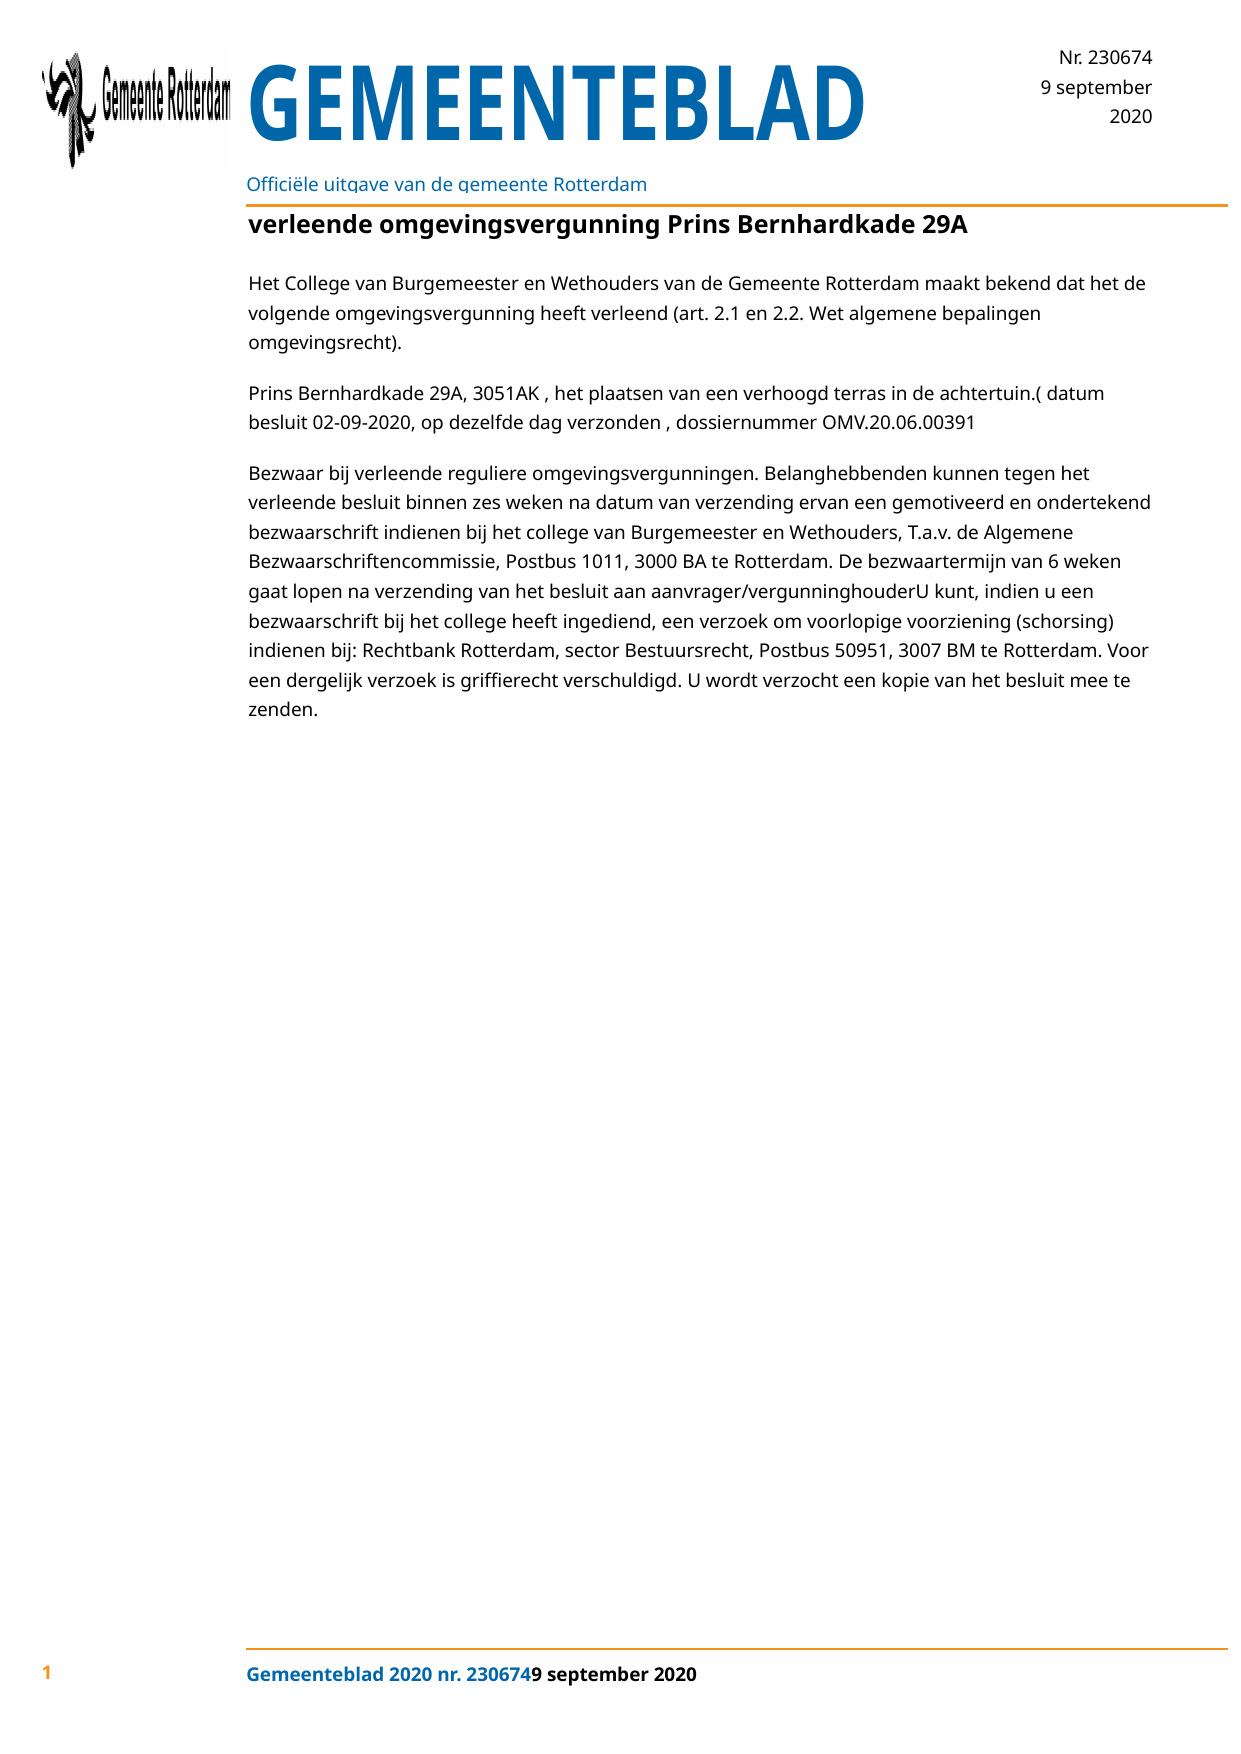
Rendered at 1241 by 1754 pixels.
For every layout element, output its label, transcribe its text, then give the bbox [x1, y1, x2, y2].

text Bezwaar bij verleende reguliere omgevingsvergunningen. Belanghebbenden kunnen tegen het verleende besluit binnen zes weken na datum van verzending ervan een gemotiveerd en ondertekend bezwaarschrift indienen bij het college van Burgemeester en Wethouders, T.a.v. de Algemene Bezwaarschriftencommissie, Postbus 1011, 3000 BA te Rotterdam. De bezwaartermijn van 6 weken gaat lopen na verzending van het besluit aan aanvrager/vergunninghouderU kunt, indien u een bezwaarschrift bij het college heeft ingediend, een verzoek om voorlopige voorziening (schorsing) indienen bij: Rechtbank Rotterdam, sector Bestuursrecht, Postbus 50951, 3007 BM te Rotterdam. Voor een dergelijk verzoek is griffierecht verschuldigd. U wordt verzocht een kopie van het besluit mee te zenden. [248, 460, 1152, 722]
text verleende omgevingsvergunning Prins Bernhardkade 29A [248, 207, 1152, 241]
text Prins Bernhardkade 29A, 3051AK , het plaatsen van een verhoogd terras in de achtertuin.( datum besluit 02-09-2020, op dezelfde dag verzonden , dossiernummer OMV.20.06.00391 [248, 380, 1152, 435]
text Het College van Burgemeester en Wethouders van de Gemeente Rotterdam maakt bekend dat het de volgende omgevingsvergunning heeft verleend (art. 2.1 en 2.2. Wet algemene bepalingen omgevingsrecht). [248, 270, 1152, 355]
picture [41, 47, 231, 172]
